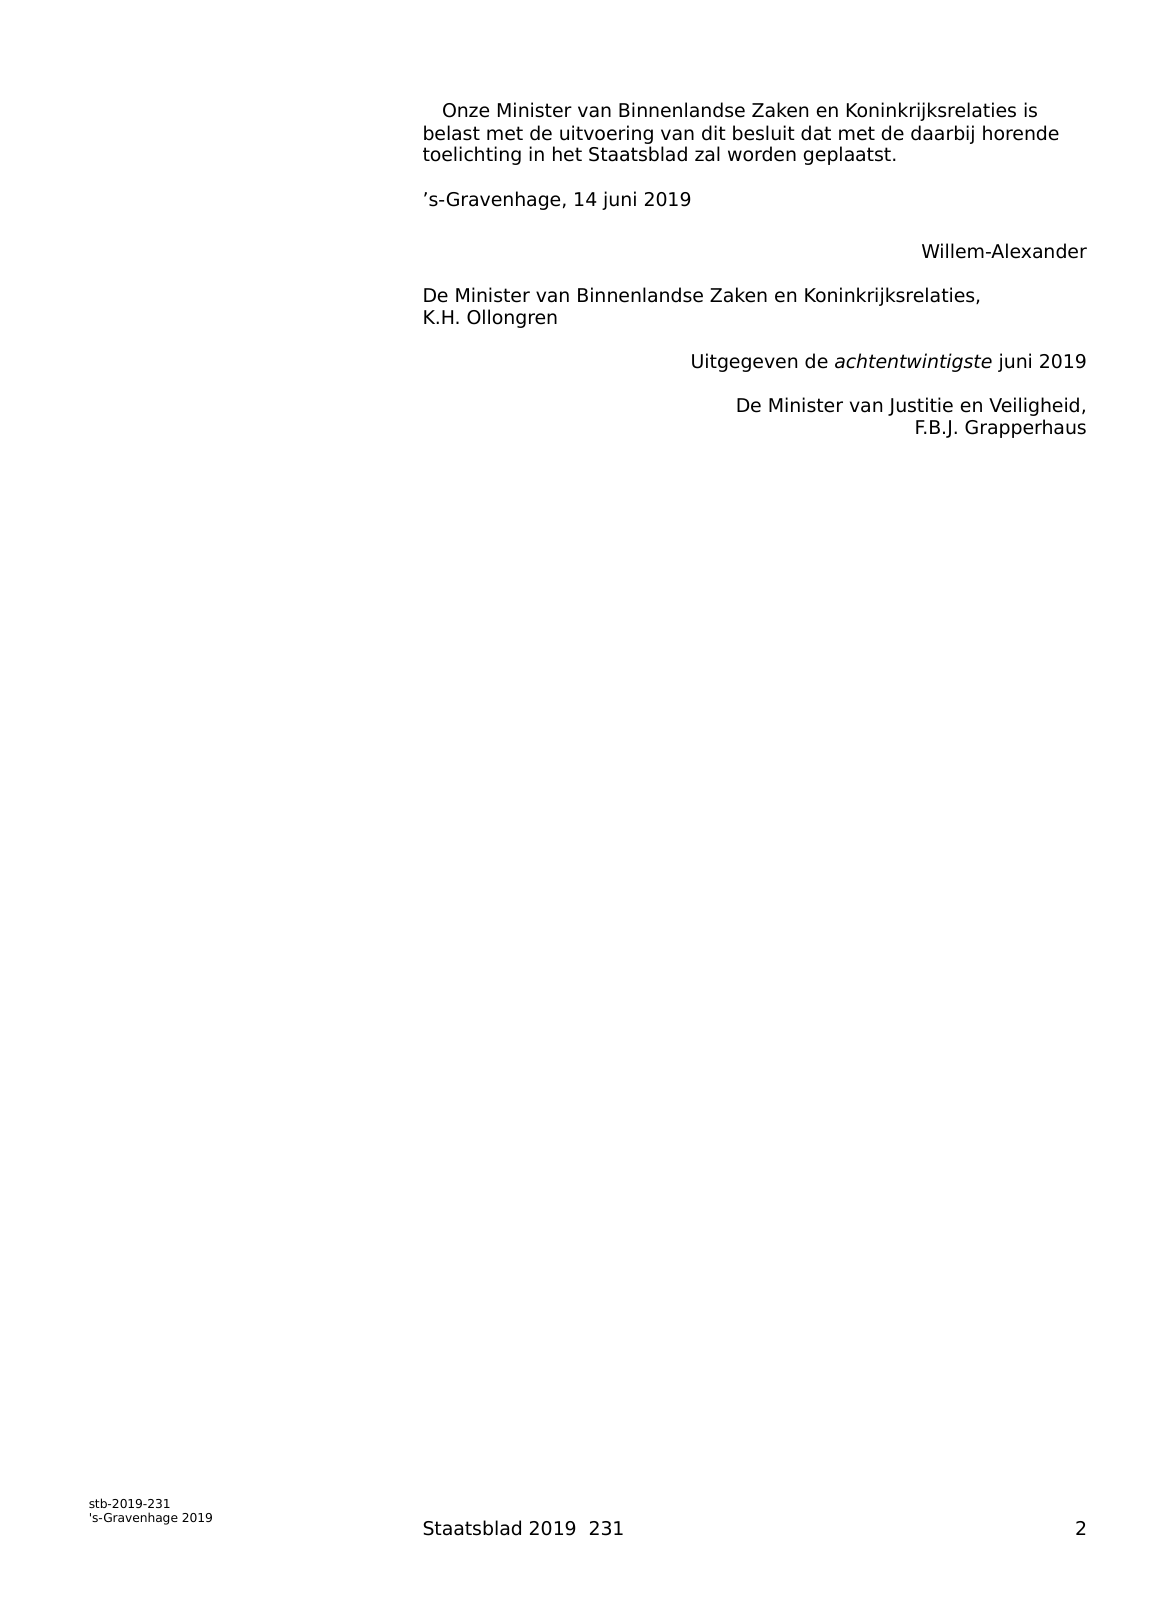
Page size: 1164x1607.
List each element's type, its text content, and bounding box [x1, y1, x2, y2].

text ’s-Gravenhage, 14 juni 2019 [422, 188, 1087, 211]
text De Minister van Justitie en Veiligheid, F.B.J. Grapperhaus [422, 395, 1087, 439]
text stb-2019-231 [88, 1497, 323, 1511]
text Willem-Alexander [422, 241, 1087, 262]
text 's-Gravenhage 2019 [88, 1511, 323, 1525]
text Onze Minister van Binnenlandse Zaken en Koninkrijksrelaties is belast met de uitvoering van dit besluit dat met de daarbij horende toelichting in het Staatsblad zal worden geplaatst. [422, 100, 1087, 166]
text De Minister van Binnenlandse Zaken en Koninkrijksrelaties, K.H. Ollongren [422, 285, 1087, 329]
text Uitgegeven de achtentwintigste juni 2019 [422, 351, 1087, 373]
